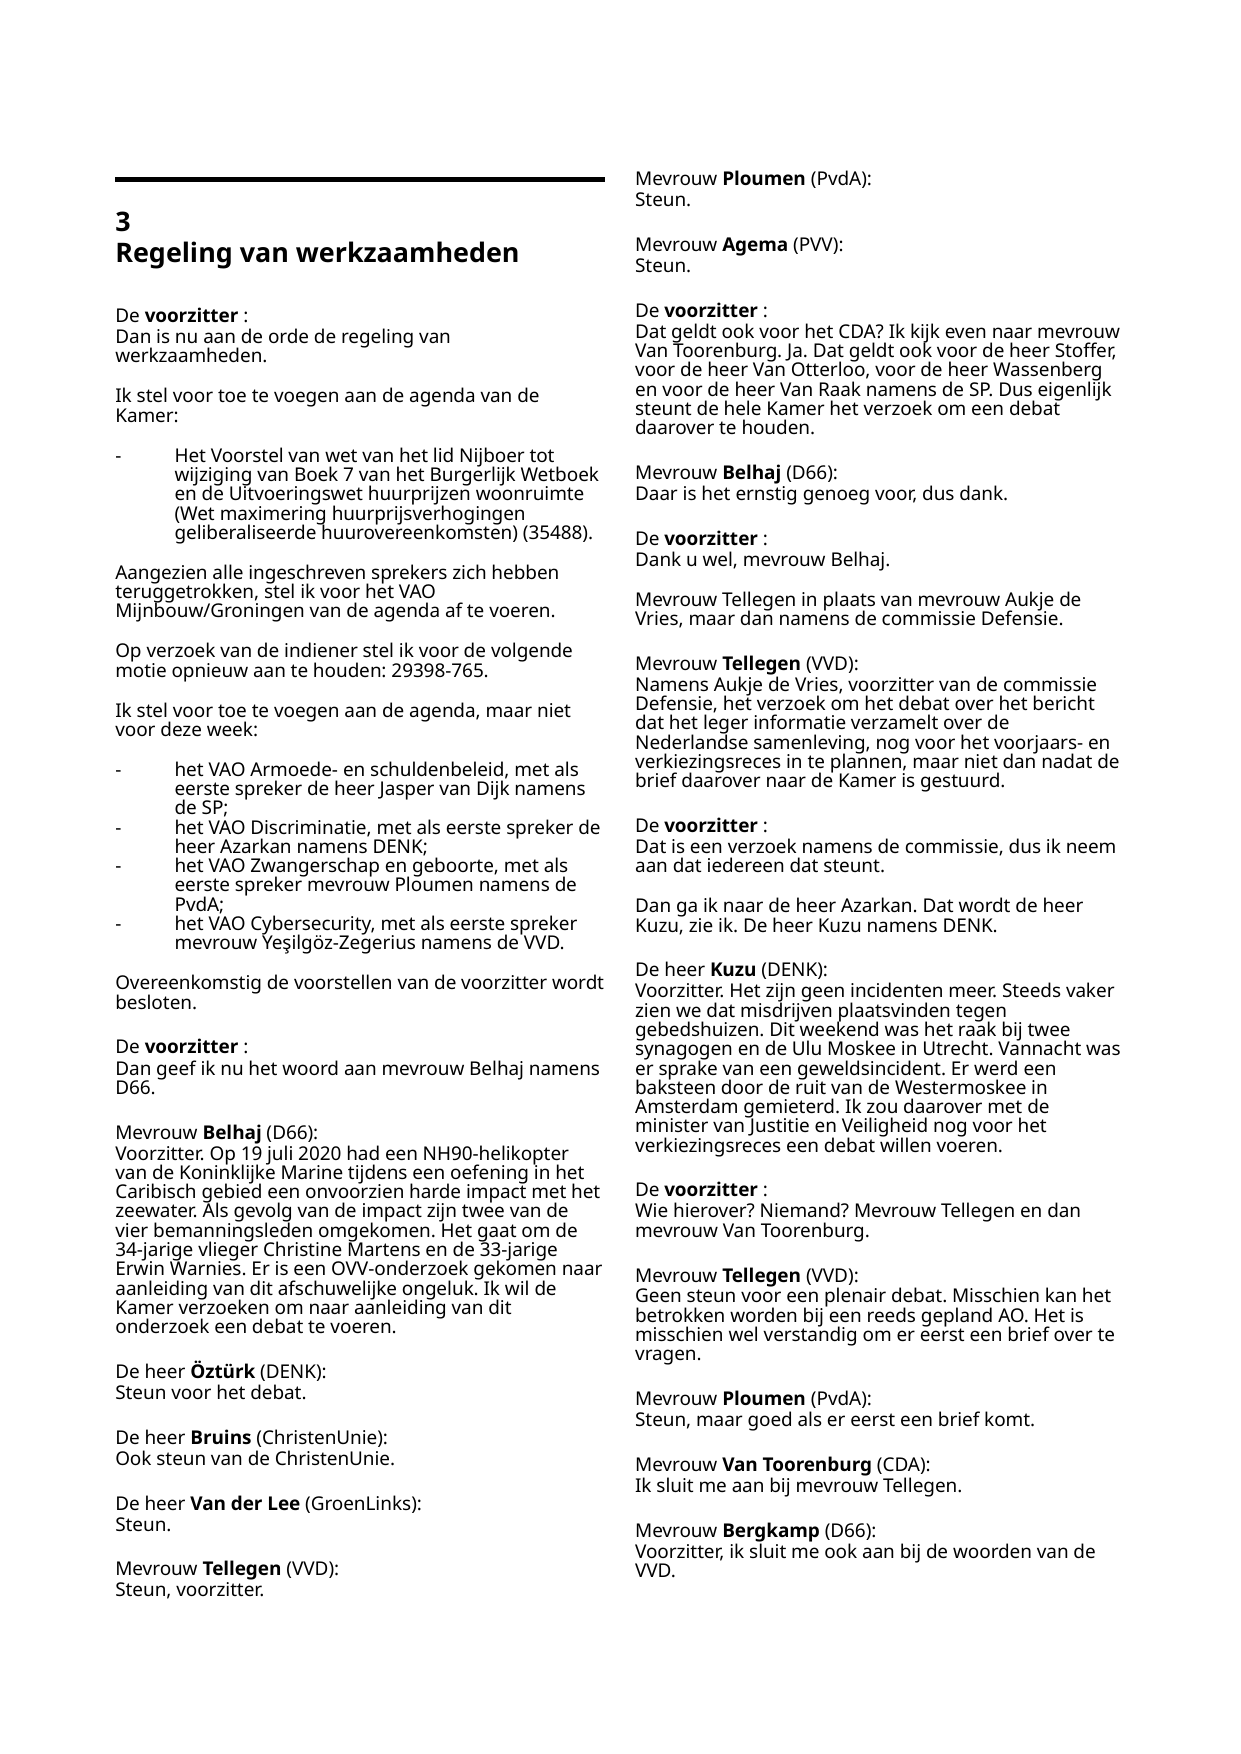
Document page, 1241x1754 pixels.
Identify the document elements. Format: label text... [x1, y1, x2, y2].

text De heer Öztürk (DENK): [115, 1358, 605, 1384]
text Geen steun voor een plenair debat. Misschien kan het betrokken worden bij een reeds gepland AO. Het is misschien wel verstandig om er eerst een brief over te vragen. [635, 1287, 1125, 1364]
text De voorzitter : [635, 812, 1125, 838]
text Mevrouw Ploumen (PvdA): [635, 1385, 1125, 1411]
text Mevrouw Agema (PVV): [635, 231, 1125, 257]
text De voorzitter : [635, 525, 1125, 551]
text Wie hierover? Niemand? Mevrouw Tellegen en dan mevrouw Van Toorenburg. [635, 1202, 1125, 1241]
list het VAO Armoede- en schuldenbeleid, met als eerste spreker de heer Jasper van Dijk namens de SP; [115, 761, 605, 819]
text Mevrouw Ploumen (PvdA): [635, 165, 1125, 191]
text Mevrouw Belhaj (D66): [115, 1119, 605, 1144]
text De voorzitter : [635, 297, 1125, 323]
text Mevrouw Bergkamp (D66): [635, 1517, 1125, 1543]
text Voorzitter, ik sluit me ook aan bij de woorden van de VVD. [635, 1543, 1125, 1581]
list het VAO Cybersecurity, met als eerste spreker mevrouw Yeşilgöz-Zegerius namens de VVD. [115, 915, 605, 953]
text Ik stel voor toe te voegen aan de agenda van de Kamer: [115, 387, 605, 426]
text De voorzitter : [635, 1177, 1125, 1202]
text De heer Kuzu (DENK): [635, 957, 1125, 982]
text Ik sluit me aan bij mevrouw Tellegen. [635, 1477, 1125, 1496]
list Het Voorstel van wet van het lid Nijboer tot wijziging van Boek 7 van het Burgerlijk Wetboek en de Uitvoeringswet huurprijzen woonruimte (Wet maximering huurprijsverhogingen geliberaliseerde huurovereenkomsten) (35488). [115, 447, 605, 543]
text De voorzitter : [115, 302, 605, 328]
text Mevrouw Belhaj (D66): [635, 459, 1125, 485]
text Steun. [635, 191, 1125, 210]
text De heer Van der Lee (GroenLinks): [115, 1490, 605, 1516]
text Overeenkomstig de voorstellen van de voorzitter wordt besloten. [115, 974, 605, 1013]
text Steun, voorzitter. [115, 1581, 605, 1601]
text Voorzitter. Het zijn geen incidenten meer. Steeds vaker zien we dat misdrijven plaatsvinden tegen gebedshuizen. Dit weekend was het raak bij twee synagogen en de Ulu Moskee in Utrecht. Vannacht was er sprake van een geweldsincident. Er werd een baksteen door de ruit van de Westermoskee in Amsterdam gemieterd. Ik zou daarover met de minister van Justitie en Veiligheid nog voor het verkiezingsreces een debat willen voeren. [635, 982, 1125, 1156]
text Aangezien alle ingeschreven sprekers zich hebben teruggetrokken, stel ik voor het VAO Mijnbouw/Groningen van de agenda af te voeren. [115, 564, 605, 622]
text Ik stel voor toe te voegen aan de agenda, maar niet voor deze week: [115, 702, 605, 740]
text Dat geldt ook voor het CDA? Ik kijk even naar mevrouw Van Toorenburg. Ja. Dat geldt ook voor de heer Stoffer, voor de heer Van Otterloo, voor de heer Wassenberg en voor de heer Van Raak namens de SP. Dus eigenlijk steunt de hele Kamer het verzoek om een debat daarover te houden. [635, 323, 1125, 438]
text Dat is een verzoek namens de commissie, dus ik neem aan dat iedereen dat steunt. [635, 838, 1125, 877]
text De voorzitter : [115, 1034, 605, 1059]
text Steun. [635, 257, 1125, 276]
text Dan is nu aan de orde de regeling van werkzaamheden. [115, 328, 605, 367]
text Regeling van werkzaamheden [115, 239, 605, 283]
text Namens Aukje de Vries, voorzitter van de commissie Defensie, het verzoek om het debat over het bericht dat het leger informatie verzamelt over de Nederlandse samenleving, nog voor het voorjaars- en verkiezingsreces in te plannen, maar niet dan nadat de brief daarover naar de Kamer is gestuurd. [635, 676, 1125, 791]
text Mevrouw Tellegen (VVD): [635, 1262, 1125, 1287]
text Steun voor het debat. [115, 1384, 605, 1403]
text Ook steun van de ChristenUnie. [115, 1450, 605, 1469]
text Mevrouw Tellegen (VVD): [115, 1556, 605, 1581]
text Mevrouw Tellegen (VVD): [635, 650, 1125, 676]
text Voorzitter. Op 19 juli 2020 had een NH90-helikopter van de Koninklijke Marine tijdens een oefening in het Caribisch gebied een onvoorzien harde impact met het zeewater. Als gevolg van de impact zijn twee van de vier bemanningsleden omgekomen. Het gaat om de 34-jarige vlieger Christine Martens en de 33-jarige Erwin Warnies. Er is een OVV-onderzoek gekomen naar aanleiding van dit afschuwelijke ongeluk. Ik wil de Kamer verzoeken om naar aanleiding van dit onderzoek een debat te voeren. [115, 1144, 605, 1337]
text Dank u wel, mevrouw Belhaj. [635, 551, 1125, 570]
list het VAO Discriminatie, met als eerste spreker de heer Azarkan namens DENK; [115, 819, 605, 857]
text Daar is het ernstig genoeg voor, dus dank. [635, 485, 1125, 504]
text Dan ga ik naar de heer Azarkan. Dat wordt de heer Kuzu, zie ik. De heer Kuzu namens DENK. [635, 897, 1125, 936]
text Mevrouw Tellegen in plaats van mevrouw Aukje de Vries, maar dan namens de commissie Defensie. [635, 591, 1125, 629]
text De heer Bruins (ChristenUnie): [115, 1424, 605, 1450]
text Op verzoek van de indiener stel ik voor de volgende motie opnieuw aan te houden: 29398-765. [115, 642, 605, 681]
text Steun. [115, 1516, 605, 1535]
text Steun, maar goed als er eerst een brief komt. [635, 1411, 1125, 1430]
text Mevrouw Van Toorenburg (CDA): [635, 1451, 1125, 1477]
text 3 [115, 203, 605, 239]
text Dan geef ik nu het woord aan mevrouw Belhaj namens D66. [115, 1059, 605, 1098]
list het VAO Zwangerschap en geboorte, met als eerste spreker mevrouw Ploumen namens de PvdA; [115, 857, 605, 915]
